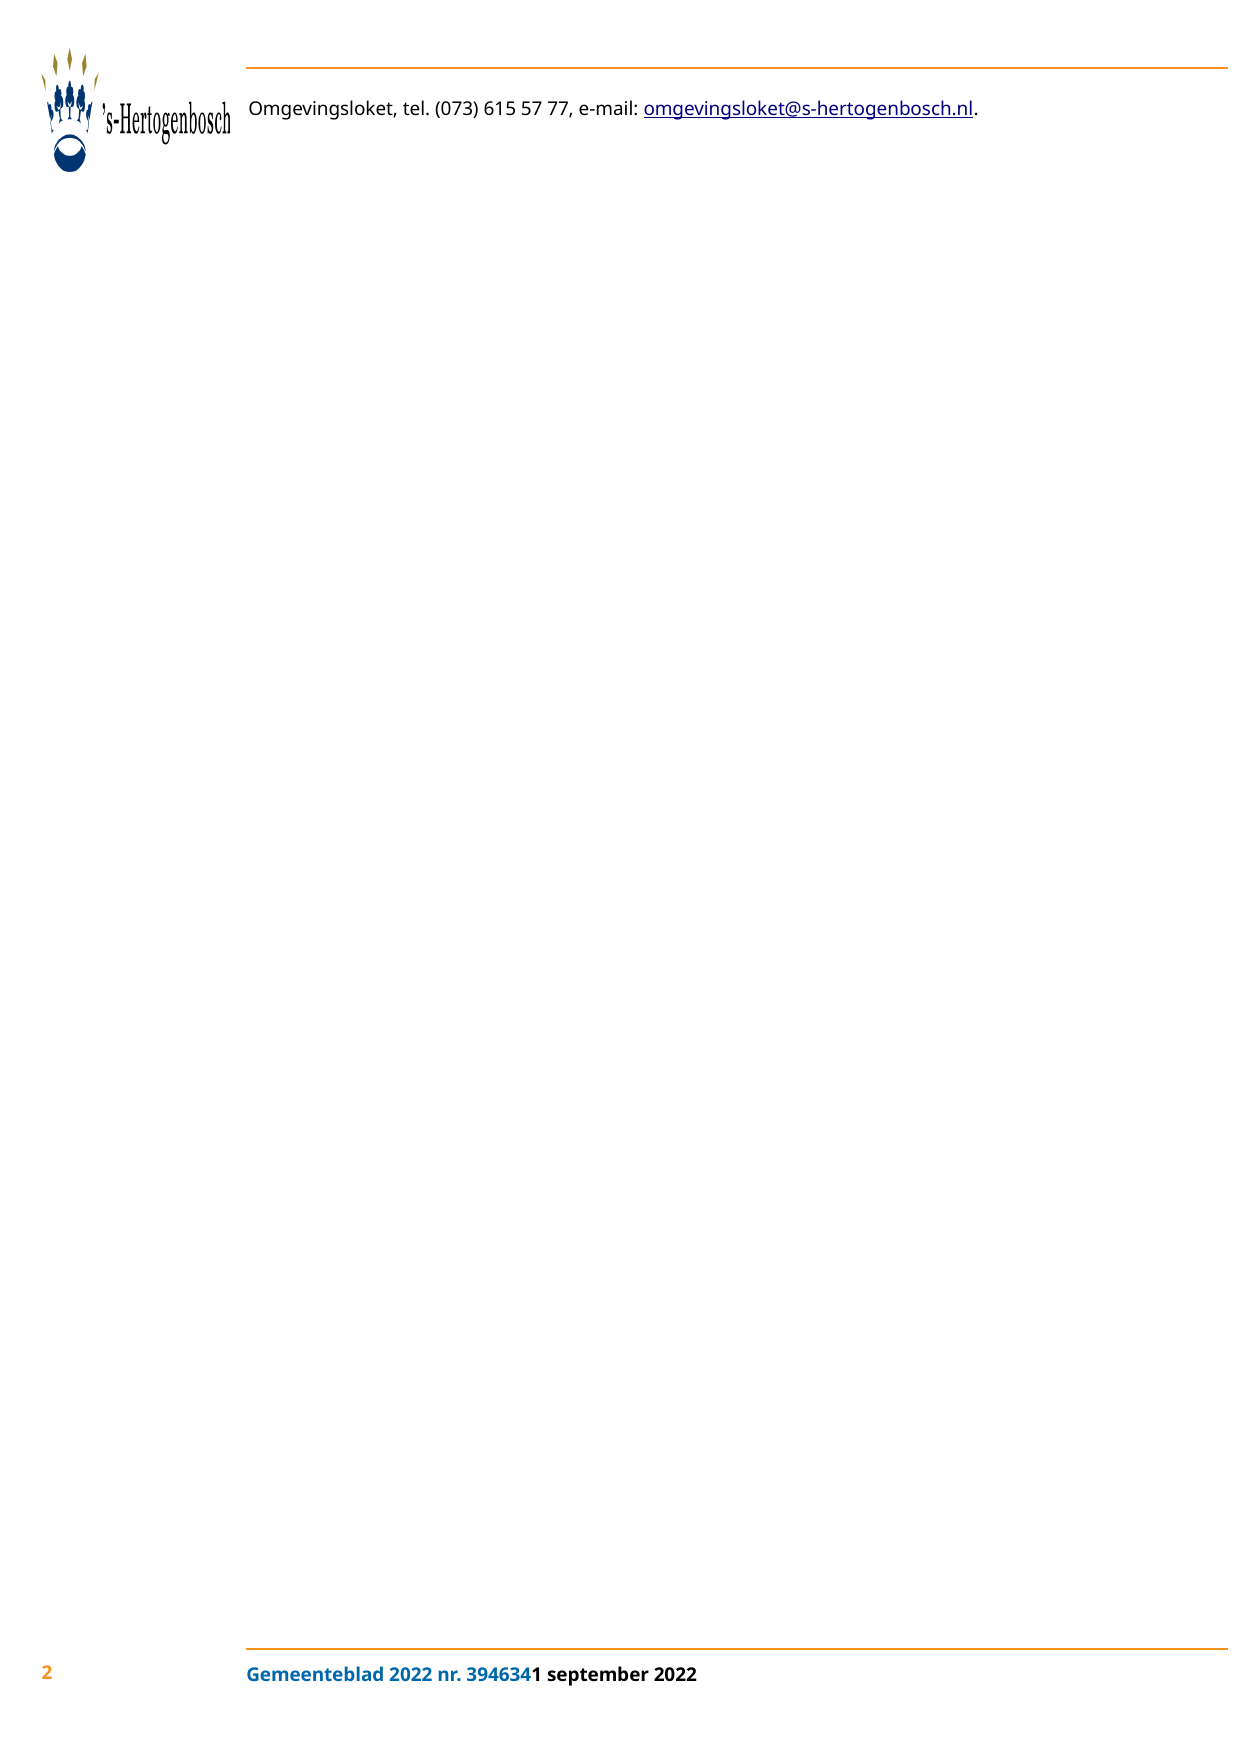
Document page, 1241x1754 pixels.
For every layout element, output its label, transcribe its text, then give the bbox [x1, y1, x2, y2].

text Omgevingsloket, tel. (073) 615 57 77, e-mail: omgevingsloket@s-hertogenbosch.nl. [248, 95, 1152, 121]
picture [41, 47, 231, 172]
